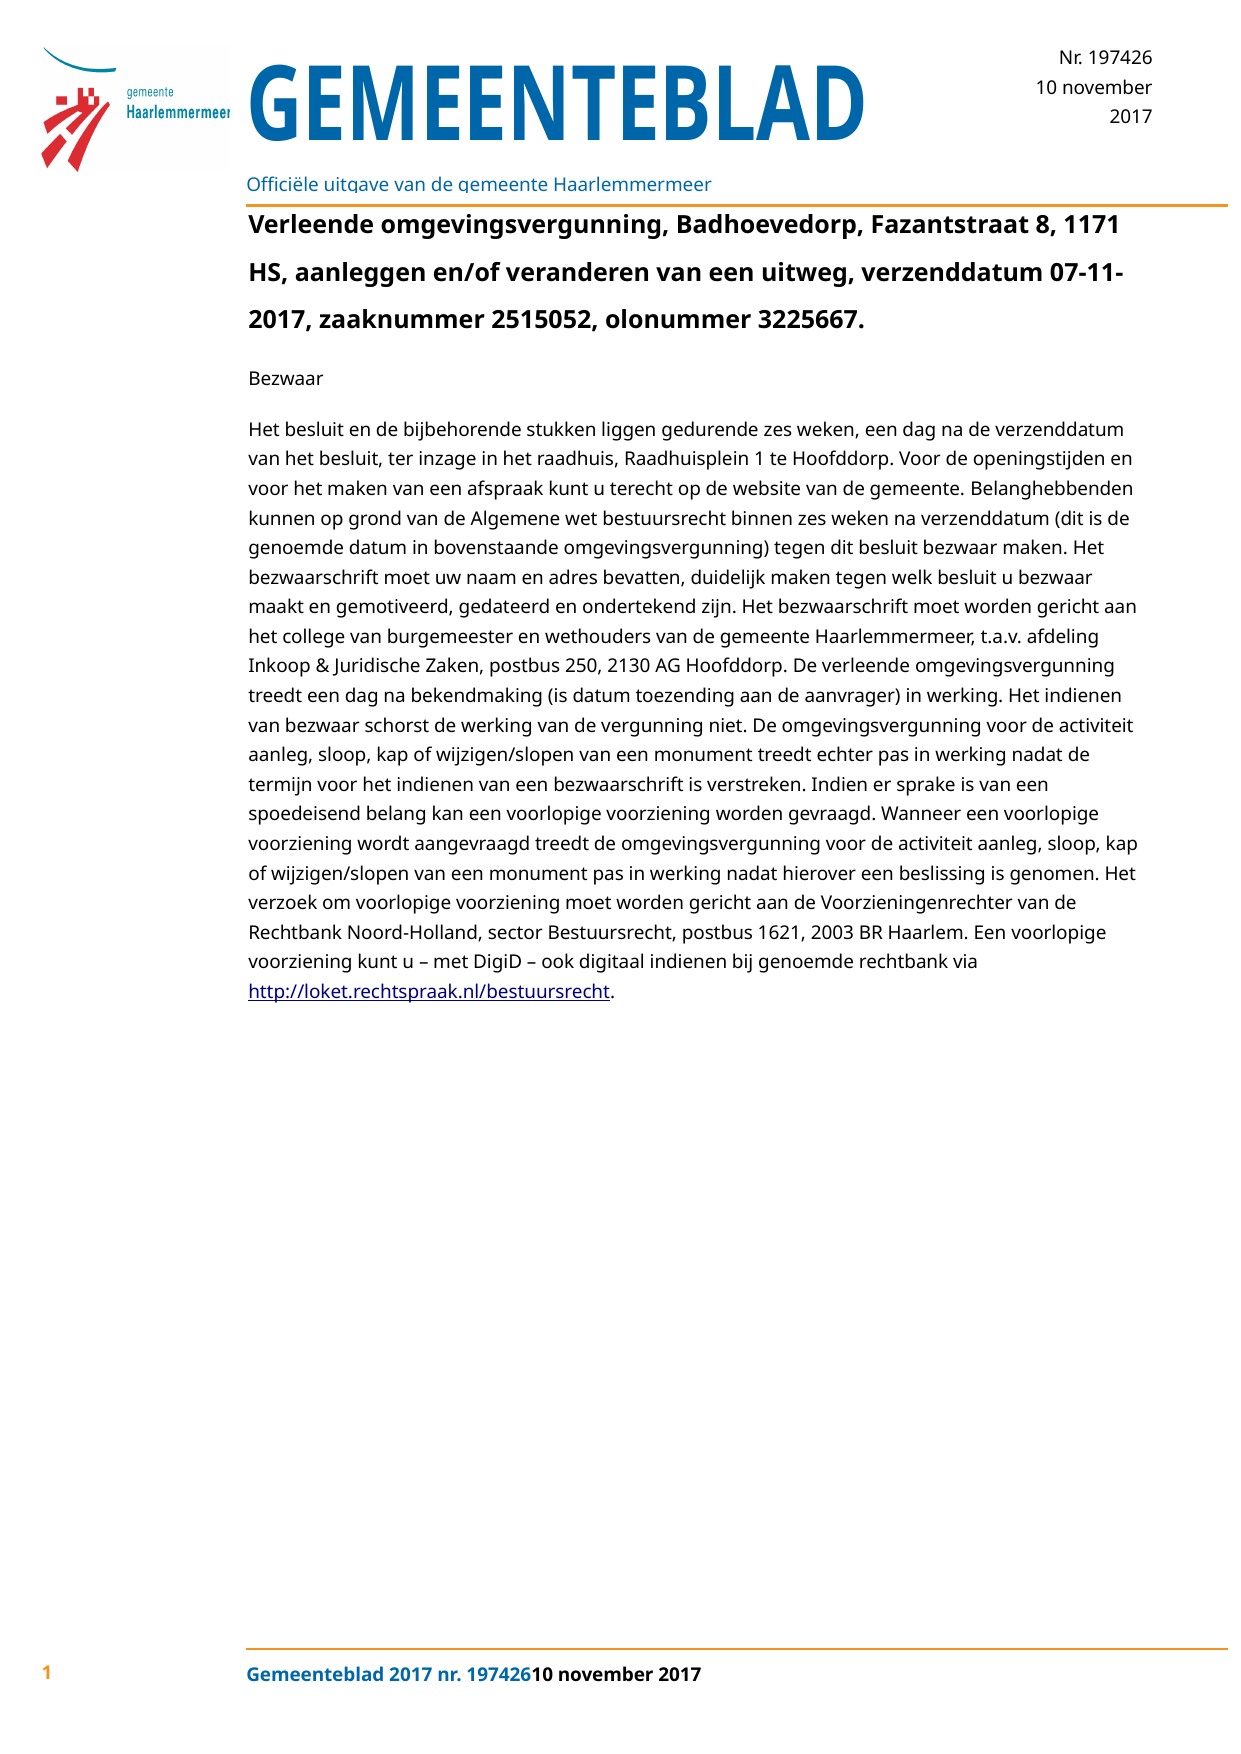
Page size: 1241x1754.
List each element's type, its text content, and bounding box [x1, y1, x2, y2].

text Het besluit en de bijbehorende stukken liggen gedurende zes weken, een dag na de verzenddatum van het besluit, ter inzage in het raadhuis, Raadhuisplein 1 te Hoofddorp. Voor de openingstijden en voor het maken van een afspraak kunt u terecht op de website van de gemeente. Belanghebbenden kunnen op grond van de Algemene wet bestuursrecht binnen zes weken na verzenddatum (dit is de genoemde datum in bovenstaande omgevingsvergunning) tegen dit besluit bezwaar maken. Het bezwaarschrift moet uw naam en adres bevatten, duidelijk maken tegen welk besluit u bezwaar maakt en gemotiveerd, gedateerd en ondertekend zijn. Het bezwaarschrift moet worden gericht aan het college van burgemeester en wethouders van de gemeente Haarlemmermeer, t.a.v. afdeling Inkoop & Juridische Zaken, postbus 250, 2130 AG Hoofddorp. De verleende omgevingsvergunning treedt een dag na bekendmaking (is datum toezending aan de aanvrager) in werking. Het indienen van bezwaar schorst de werking van de vergunning niet. De omgevingsvergunning voor de activiteit aanleg, sloop, kap of wijzigen/slopen van een monument treedt echter pas in werking nadat de termijn voor het indienen van een bezwaarschrift is verstreken. Indien er sprake is van een spoedeisend belang kan een voorlopige voorziening worden gevraagd. Wanneer een voorlopige voorziening wordt aangevraagd treedt de omgevingsvergunning voor de activiteit aanleg, sloop, kap of wijzigen/slopen van een monument pas in werking nadat hierover een beslissing is genomen. Het verzoek om voorlopige voorziening moet worden gericht aan de Voorzieningenrechter van de Rechtbank Noord-Holland, sector Bestuursrecht, postbus 1621, 2003 BR Haarlem. Een voorlopige voorziening kunt u – met DigiD – ook digitaal indienen bij genoemde rechtbank via http://loket.rechtspraak.nl/bestuursrecht. [248, 416, 1152, 1004]
picture [41, 47, 231, 172]
text Verleende omgevingsvergunning, Badhoevedorp, Fazantstraat 8, 1171 HS, aanleggen en/of veranderen van een uitweg, verzenddatum 07-11-2017, zaaknummer 2515052, olonummer 3225667. [248, 207, 1152, 336]
text Bezwaar [248, 366, 1152, 391]
